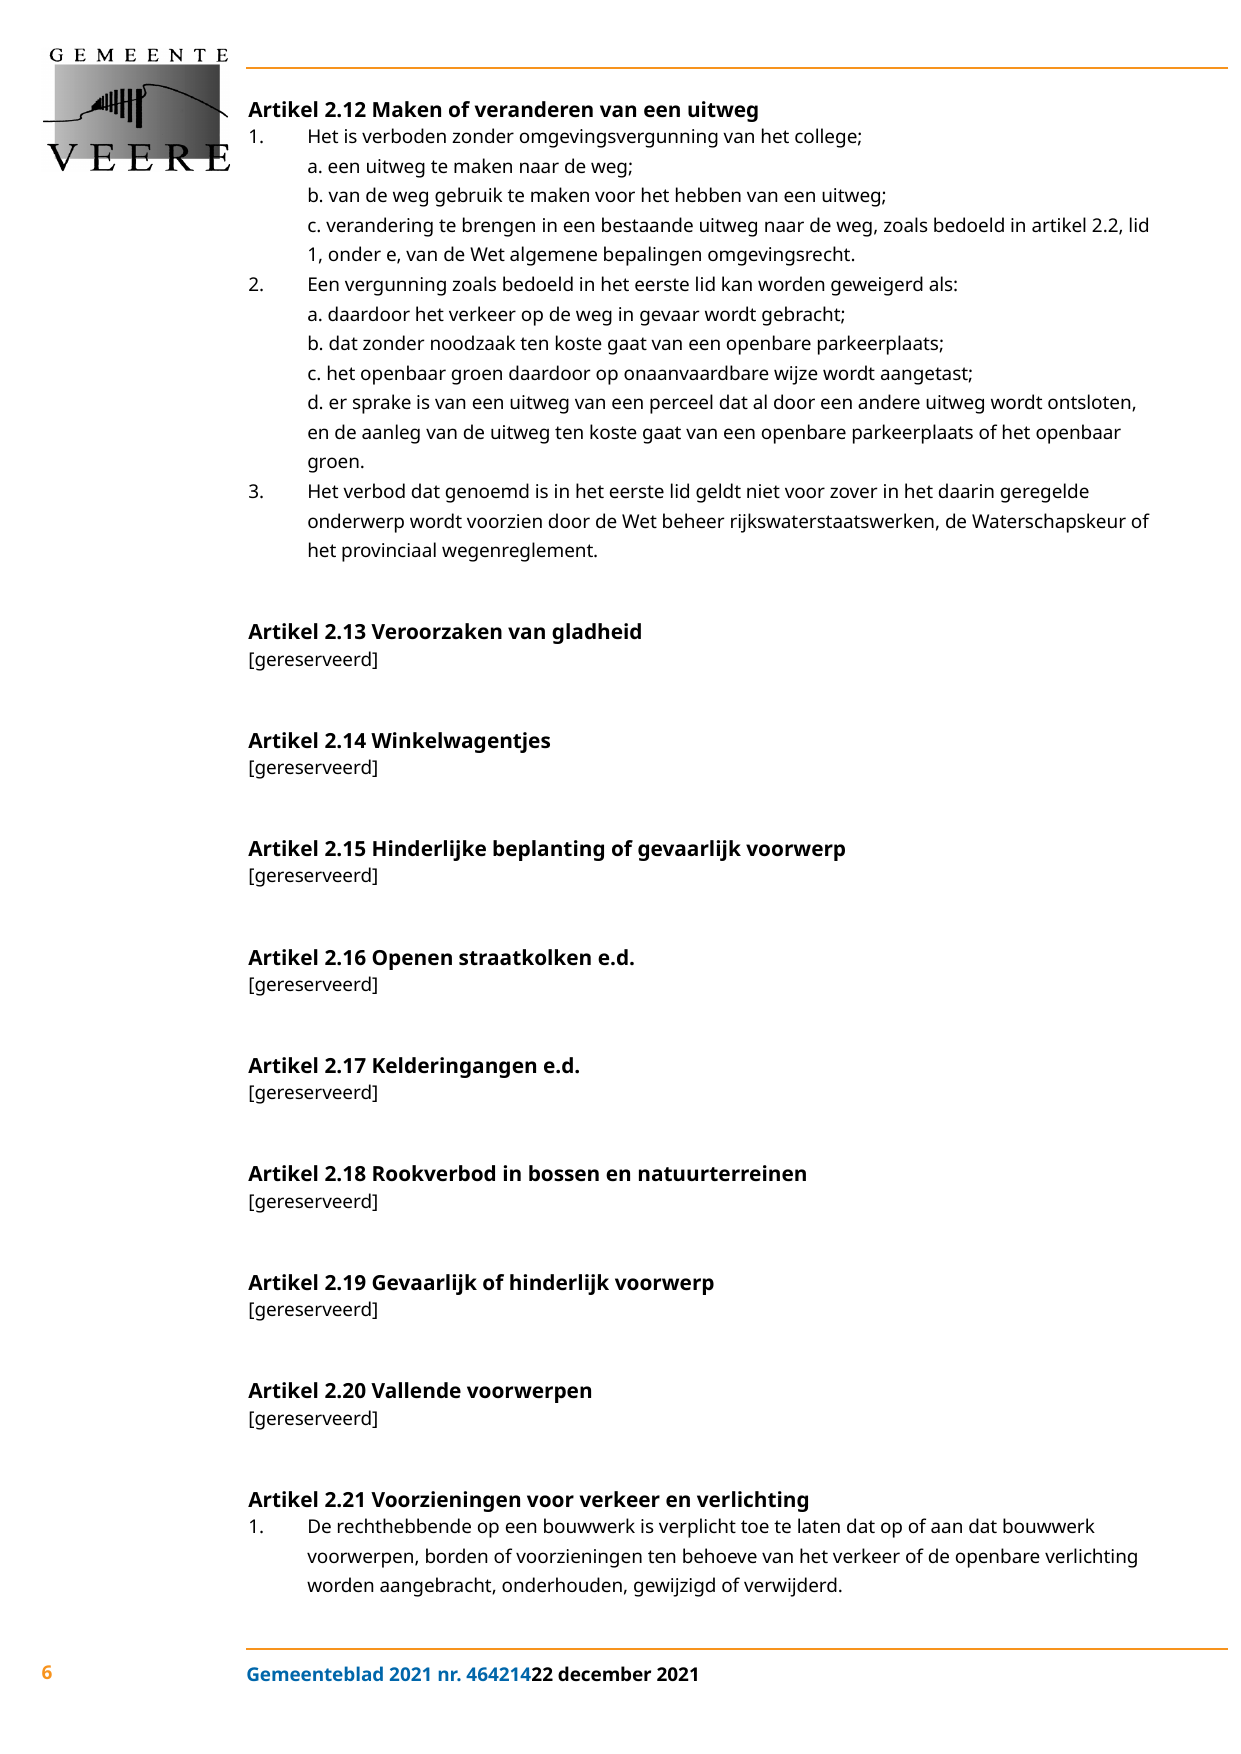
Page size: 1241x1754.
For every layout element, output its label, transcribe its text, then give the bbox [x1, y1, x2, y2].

text Artikel 2.12 Maken of veranderen van een uitweg [248, 95, 1152, 123]
text [gereserveerd] [248, 646, 1152, 672]
text [gereserveerd] [248, 1188, 1152, 1214]
list Het is verboden zonder omgevingsvergunning van het college; [248, 123, 1152, 149]
text Artikel 2.21 Voorzieningen voor verkeer en verlichting [248, 1485, 1152, 1513]
text Artikel 2.14 Winkelwagentjes [248, 726, 1152, 754]
list c. verandering te brengen in een bestaande uitweg naar de weg, zoals bedoeld in artikel 2.2, lid 1, onder e, van de Wet algemene bepalingen omgevingsrecht. [248, 212, 1152, 267]
text [gereserveerd] [248, 1405, 1152, 1431]
list b. dat zonder noodzaak ten koste gaat van een openbare parkeerplaats; [248, 330, 1152, 356]
list De rechthebbende op een bouwwerk is verplicht toe te laten dat op of aan dat bouwwerk voorwerpen, borden of voorzieningen ten behoeve van het verkeer of de openbare verlichting worden aangebracht, onderhouden, gewijzigd of verwijderd. [248, 1513, 1152, 1598]
text Artikel 2.16 Openen straatkolken e.d. [248, 943, 1152, 971]
list Het verbod dat genoemd is in het eerste lid geldt niet voor zover in het daarin geregelde onderwerp wordt voorzien door de Wet beheer rijkswaterstaatswerken, de Waterschapskeur of het provinciaal wegenreglement. [248, 478, 1152, 563]
text Artikel 2.17 Kelderingangen e.d. [248, 1051, 1152, 1079]
text Artikel 2.13 Veroorzaken van gladheid [248, 617, 1152, 646]
list c. het openbaar groen daardoor op onaanvaardbare wijze wordt aangetast; [248, 360, 1152, 386]
text [gereserveerd] [248, 971, 1152, 997]
text Artikel 2.20 Vallende voorwerpen [248, 1376, 1152, 1405]
text [gereserveerd] [248, 1296, 1152, 1322]
text Artikel 2.15 Hinderlijke beplanting of gevaarlijk voorwerp [248, 834, 1152, 863]
picture [41, 47, 231, 172]
list d. er sprake is van een uitweg van een perceel dat al door een andere uitweg wordt ontsloten, en de aanleg van de uitweg ten koste gaat van een openbare parkeerplaats of het openbaar groen. [248, 389, 1152, 474]
text [gereserveerd] [248, 1079, 1152, 1105]
list Een vergunning zoals bedoeld in het eerste lid kan worden geweigerd als: [248, 271, 1152, 297]
text [gereserveerd] [248, 754, 1152, 780]
list a. een uitweg te maken naar de weg; [248, 153, 1152, 178]
text [gereserveerd] [248, 863, 1152, 888]
text Artikel 2.18 Rookverbod in bossen en natuurterreinen [248, 1159, 1152, 1188]
text Artikel 2.19 Gevaarlijk of hinderlijk voorwerp [248, 1268, 1152, 1296]
list b. van de weg gebruik te maken voor het hebben van een uitweg; [248, 182, 1152, 208]
list a. daardoor het verkeer op de weg in gevaar wordt gebracht; [248, 301, 1152, 326]
